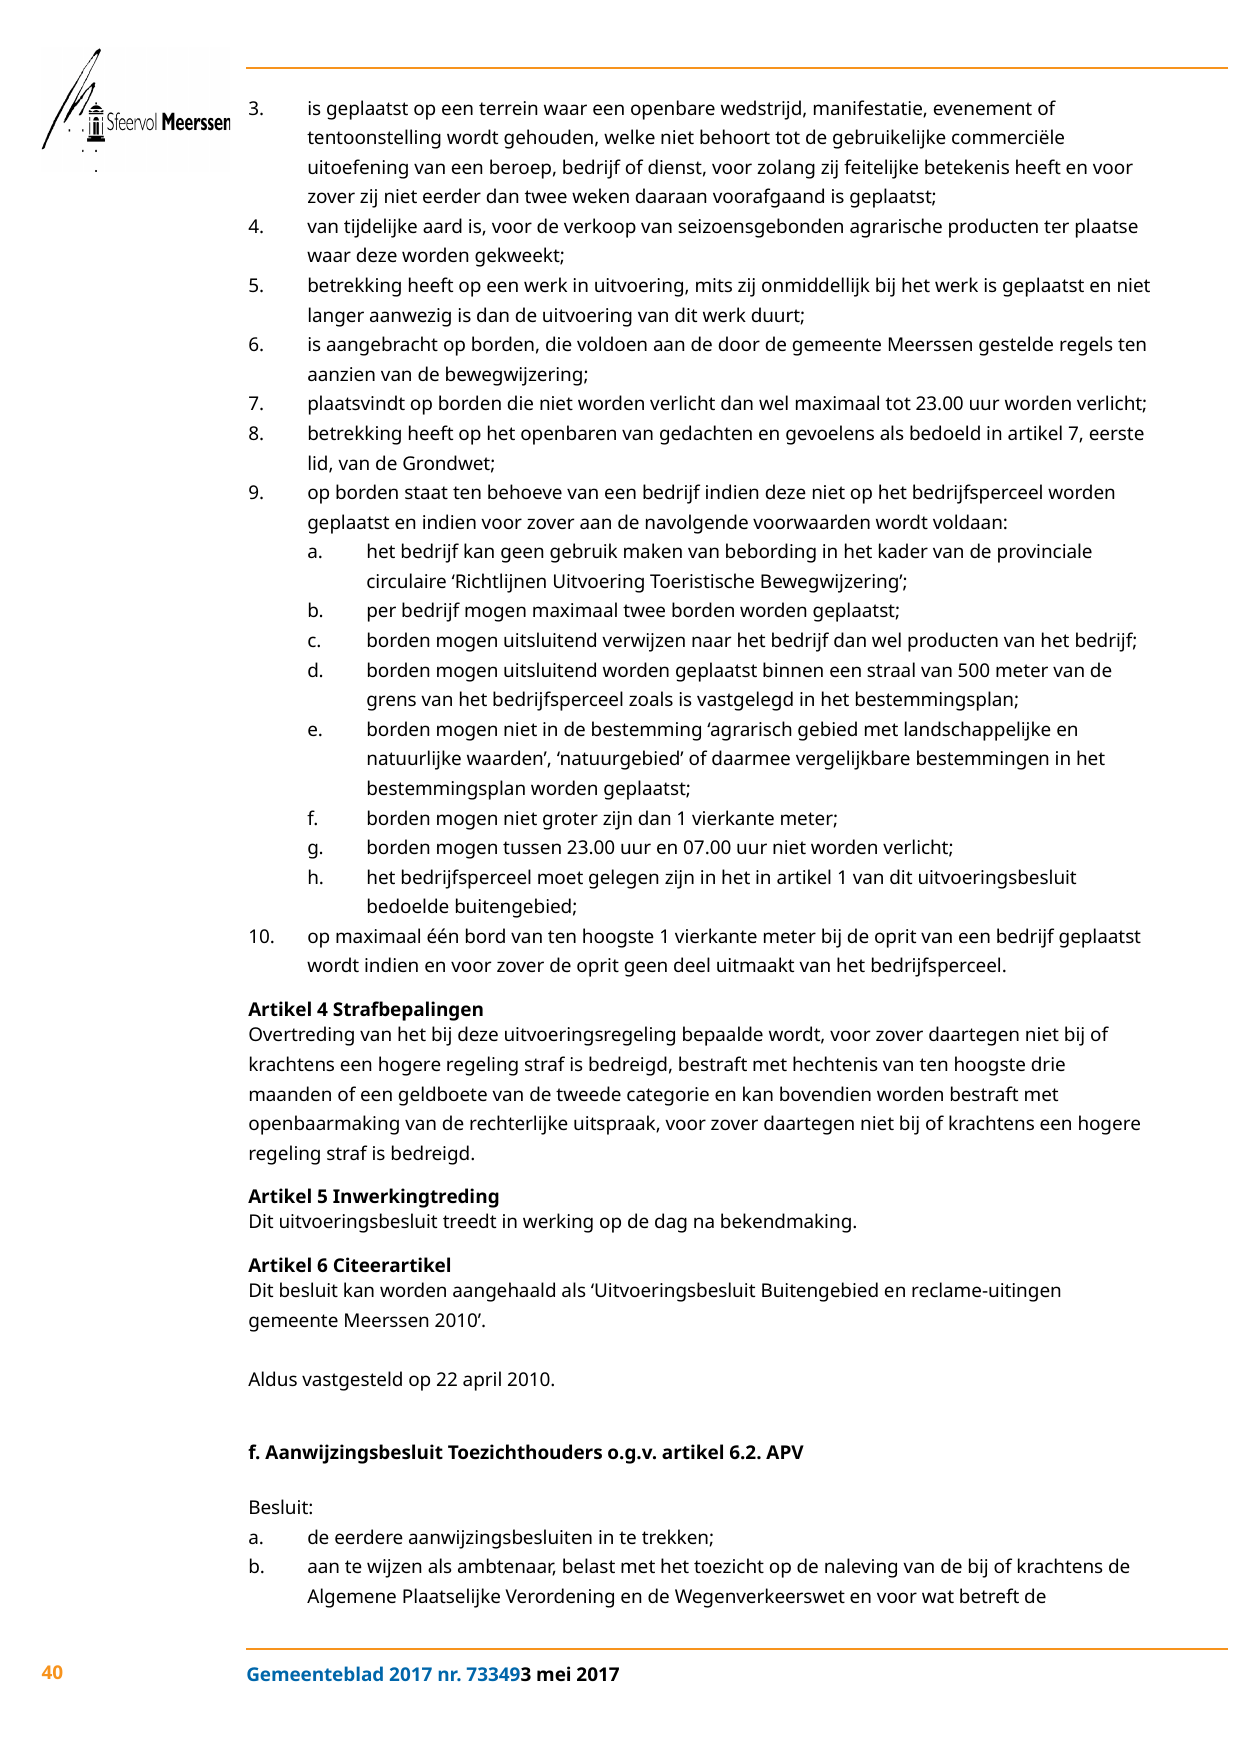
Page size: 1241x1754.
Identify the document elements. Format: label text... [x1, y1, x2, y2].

list per bedrijf mogen maximaal twee borden worden geplaatst; [307, 598, 1152, 623]
list het bedrijfsperceel moet gelegen zijn in het in artikel 1 van dit uitvoeringsbesluit bedoelde buitengebied; [307, 864, 1152, 919]
list borden mogen niet in de bestemming ‘agrarisch gebied met landschappelijke en natuurlijke waarden’, ‘natuurgebied’ of daarmee vergelijkbare bestemmingen in het bestemmingsplan worden geplaatst; [307, 716, 1152, 801]
list borden mogen tussen 23.00 uur en 07.00 uur niet worden verlicht; [307, 834, 1152, 860]
list de eerdere aanwijzingsbesluiten in te trekken; [248, 1524, 1152, 1550]
text Artikel 5 Inwerkingtreding [248, 1183, 1152, 1209]
picture [41, 47, 231, 172]
text Overtreding van het bij deze uitvoeringsregeling bepaalde wordt, voor zover daartegen niet bij of krachtens een hogere regeling straf is bedreigd, bestraft met hechtenis van ten hoogste drie maanden of een geldboete van de tweede categorie en kan bovendien worden bestraft met openbaarmaking van de rechterlijke uitspraak, voor zover daartegen niet bij of krachtens een hogere regeling straf is bedreigd. [248, 1022, 1152, 1166]
list borden mogen niet groter zijn dan 1 vierkante meter; [307, 805, 1152, 831]
list aan te wijzen als ambtenaar, belast met het toezicht op de naleving van de bij of krachtens de Algemene Plaatselijke Verordening en de Wegenverkeerswet en voor wat betreft de [248, 1553, 1152, 1609]
list is aangebracht op borden, die voldoen aan de door de gemeente Meerssen gestelde regels ten aanzien van de bewegwijzering; [248, 331, 1152, 387]
list betrekking heeft op een werk in uitvoering, mits zij onmiddellijk bij het werk is geplaatst en niet langer aanwezig is dan de uitvoering van dit werk duurt; [248, 272, 1152, 328]
list van tijdelijke aard is, voor de verkoop van seizoensgebonden agrarische producten ter plaatse waar deze worden gekweekt; [248, 213, 1152, 268]
list betrekking heeft op het openbaren van gedachten en gevoelens als bedoeld in artikel 7, eerste lid, van de Grondwet; [248, 420, 1152, 476]
text Aldus vastgesteld op 22 april 2010. [248, 1366, 1152, 1392]
list plaatsvindt op borden die niet worden verlicht dan wel maximaal tot 23.00 uur worden verlicht; [248, 391, 1152, 416]
list borden mogen uitsluitend worden geplaatst binnen een straal van 500 meter van de grens van het bedrijfsperceel zoals is vastgelegd in het bestemmingsplan; [307, 657, 1152, 712]
text Artikel 6 Citeerartikel [248, 1252, 1152, 1278]
list het bedrijf kan geen gebruik maken van bebording in het kader van de provinciale circulaire ‘Richtlijnen Uitvoering Toeristische Bewegwijzering’; [307, 538, 1152, 594]
list borden mogen uitsluitend verwijzen naar het bedrijf dan wel producten van het bedrijf; [307, 627, 1152, 653]
text Besluit: [248, 1494, 1152, 1520]
list op borden staat ten behoeve van een bedrijf indien deze niet op het bedrijfsperceel worden geplaatst en indien voor zover aan de navolgende voorwaarden wordt voldaan: [248, 479, 1152, 535]
text Dit uitvoeringsbesluit treedt in werking op de dag na bekendmaking. [248, 1209, 1152, 1234]
text Artikel 4 Strafbepalingen [248, 996, 1152, 1022]
text f. Aanwijzingsbesluit Toezichthouders o.g.v. artikel 6.2. APV [248, 1439, 1152, 1465]
list is geplaatst op een terrein waar een openbare wedstrijd, manifestatie, evenement of tentoonstelling wordt gehouden, welke niet behoort tot de gebruikelijke commerciële uitoefening van een beroep, bedrijf of dienst, voor zolang zij feitelijke betekenis heeft en voor zover zij niet eerder dan twee weken daaraan voorafgaand is geplaatst; [248, 95, 1152, 209]
text Dit besluit kan worden aangehaald als ‘Uitvoeringsbesluit Buitengebied en reclame-uitingen gemeente Meerssen 2010’. [248, 1278, 1152, 1333]
list op maximaal één bord van ten hoogste 1 vierkante meter bij de oprit van een bedrijf geplaatst wordt indien en voor zover de oprit geen deel uitmaakt van het bedrijfsperceel. [248, 923, 1152, 978]
